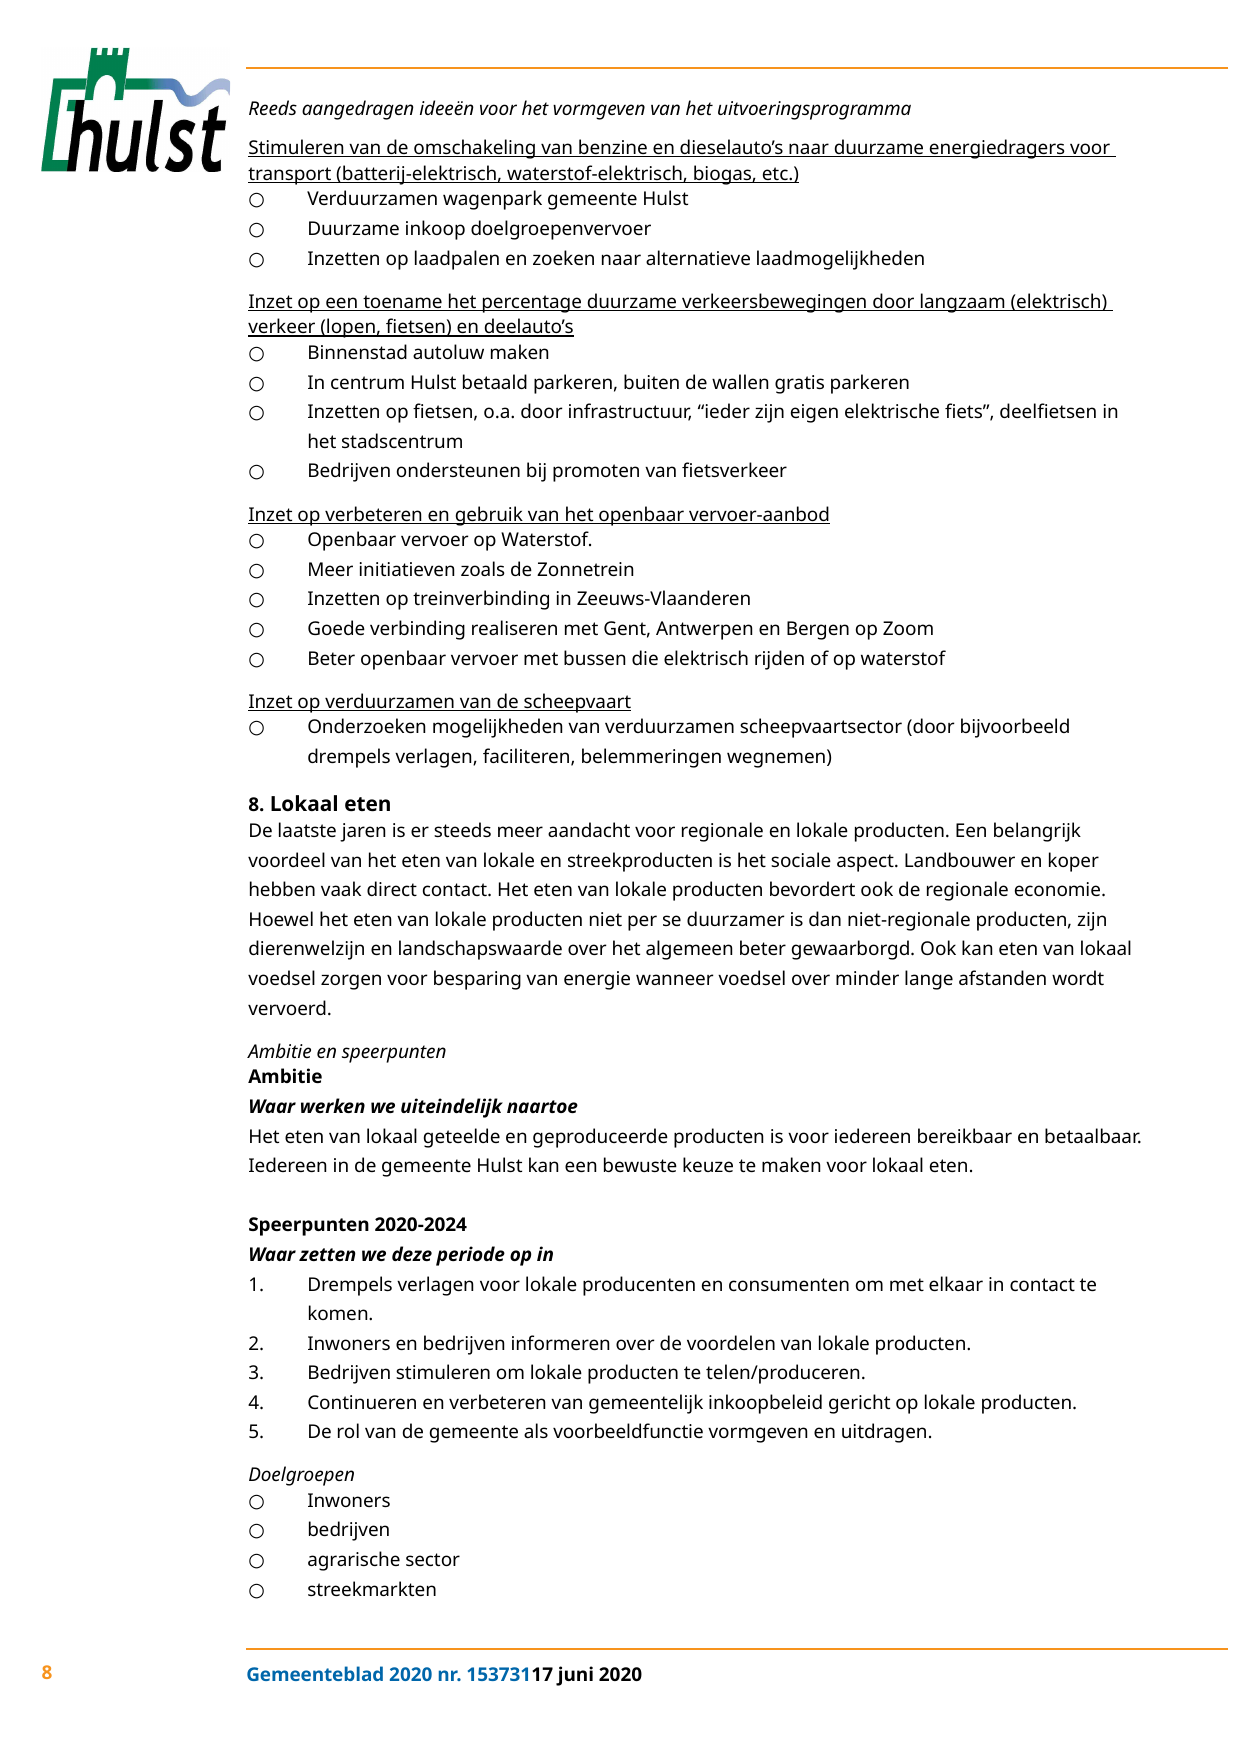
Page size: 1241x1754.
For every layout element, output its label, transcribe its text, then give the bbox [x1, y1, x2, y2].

text 8. Lokaal eten [248, 789, 1152, 817]
list agrarische sector [248, 1546, 1152, 1572]
text Inzet op een toename het percentage duurzame verkeersbewegingen door langzaam (elektrisch) verkeer (lopen, fietsen) en deelauto’s [248, 288, 1152, 339]
text Inzet op verbeteren en gebruik van het openbaar vervoer-aanbod [248, 501, 1152, 526]
list In centrum Hulst betaald parkeren, buiten de wallen gratis parkeren [248, 369, 1152, 394]
list bedrijven [248, 1517, 1152, 1542]
picture [41, 47, 231, 172]
list Openbaar vervoer op Waterstof. [248, 526, 1152, 552]
list Binnenstad autoluw maken [248, 339, 1152, 365]
text Doelgroepen [248, 1461, 1152, 1487]
list Inzetten op fietsen, o.a. door infrastructuur, “ieder zijn eigen elektrische fiets”, deelfietsen in het stadscentrum [248, 398, 1152, 454]
list Duurzame inkoop doelgroepenvervoer [248, 215, 1152, 241]
text Stimuleren van de omschakeling van benzine en dieselauto’s naar duurzame energiedragers voor transport (batterij-elektrisch, waterstof-elektrisch, biogas, etc.) [248, 134, 1152, 186]
text De laatste jaren is er steeds meer aandacht voor regionale en lokale producten. Een belangrijk voordeel van het eten van lokale en streekproducten is het sociale aspect. Landbouwer en koper hebben vaak direct contact. Het eten van lokale producten bevordert ook de regionale economie. Hoewel het eten van lokale producten niet per se duurzamer is dan niet-regionale producten, zijn dierenwelzijn en landschapswaarde over het algemeen beter gewaarborgd. Ook kan eten van lokaal voedsel zorgen voor besparing van energie wanneer voedsel over minder lange afstanden wordt vervoerd. [248, 817, 1152, 1021]
list Inwoners [248, 1487, 1152, 1513]
list Meer initiatieven zoals de Zonnetrein [248, 556, 1152, 582]
list streekmarkten [248, 1576, 1152, 1601]
list Onderzoeken mogelijkheden van verduurzamen scheepvaartsector (door bijvoorbeeld drempels verlagen, faciliteren, belemmeringen wegnemen) [248, 714, 1152, 769]
list Goede verbinding realiseren met Gent, Antwerpen en Bergen op Zoom [248, 615, 1152, 641]
text Reeds aangedragen ideeën voor het vormgeven van het uitvoeringsprogramma [248, 95, 1152, 121]
list Bedrijven ondersteunen bij promoten van fietsverkeer [248, 458, 1152, 483]
list Beter openbaar vervoer met bussen die elektrisch rijden of op waterstof [248, 645, 1152, 671]
list Inzetten op treinverbinding in Zeeuws-Vlaanderen [248, 586, 1152, 611]
text Inzet op verduurzamen van de scheepvaart [248, 688, 1152, 714]
table_header Ambitie Waar werken we uiteindelijk naartoe Het eten van lokaal geteelde en geproduceerde producten is voor iedereen bereikbaar en betaalbaar. Iedereen in de gemeente Hulst kan een bewuste keuze te maken voor lokaal eten. Speerpunten 2020-2024 Waar zetten we deze periode op in Drempels verlagen voor lokale producenten en consumenten om met elkaar in contact te komen. Inwoners en bedrijven informeren over de voordelen van lokale producten. Bedrijven stimuleren om lokale producten te telen/produceren. Continueren en verbeteren van gemeentelijk inkoopbeleid gericht op lokale producten. De rol van de gemeente als voorbeeldfunctie vormgeven en uitdragen. [248, 1064, 1152, 1444]
text Ambitie en speerpunten [248, 1038, 1152, 1064]
list Inzetten op laadpalen en zoeken naar alternatieve laadmogelijkheden [248, 245, 1152, 270]
list Verduurzamen wagenpark gemeente Hulst [248, 186, 1152, 211]
